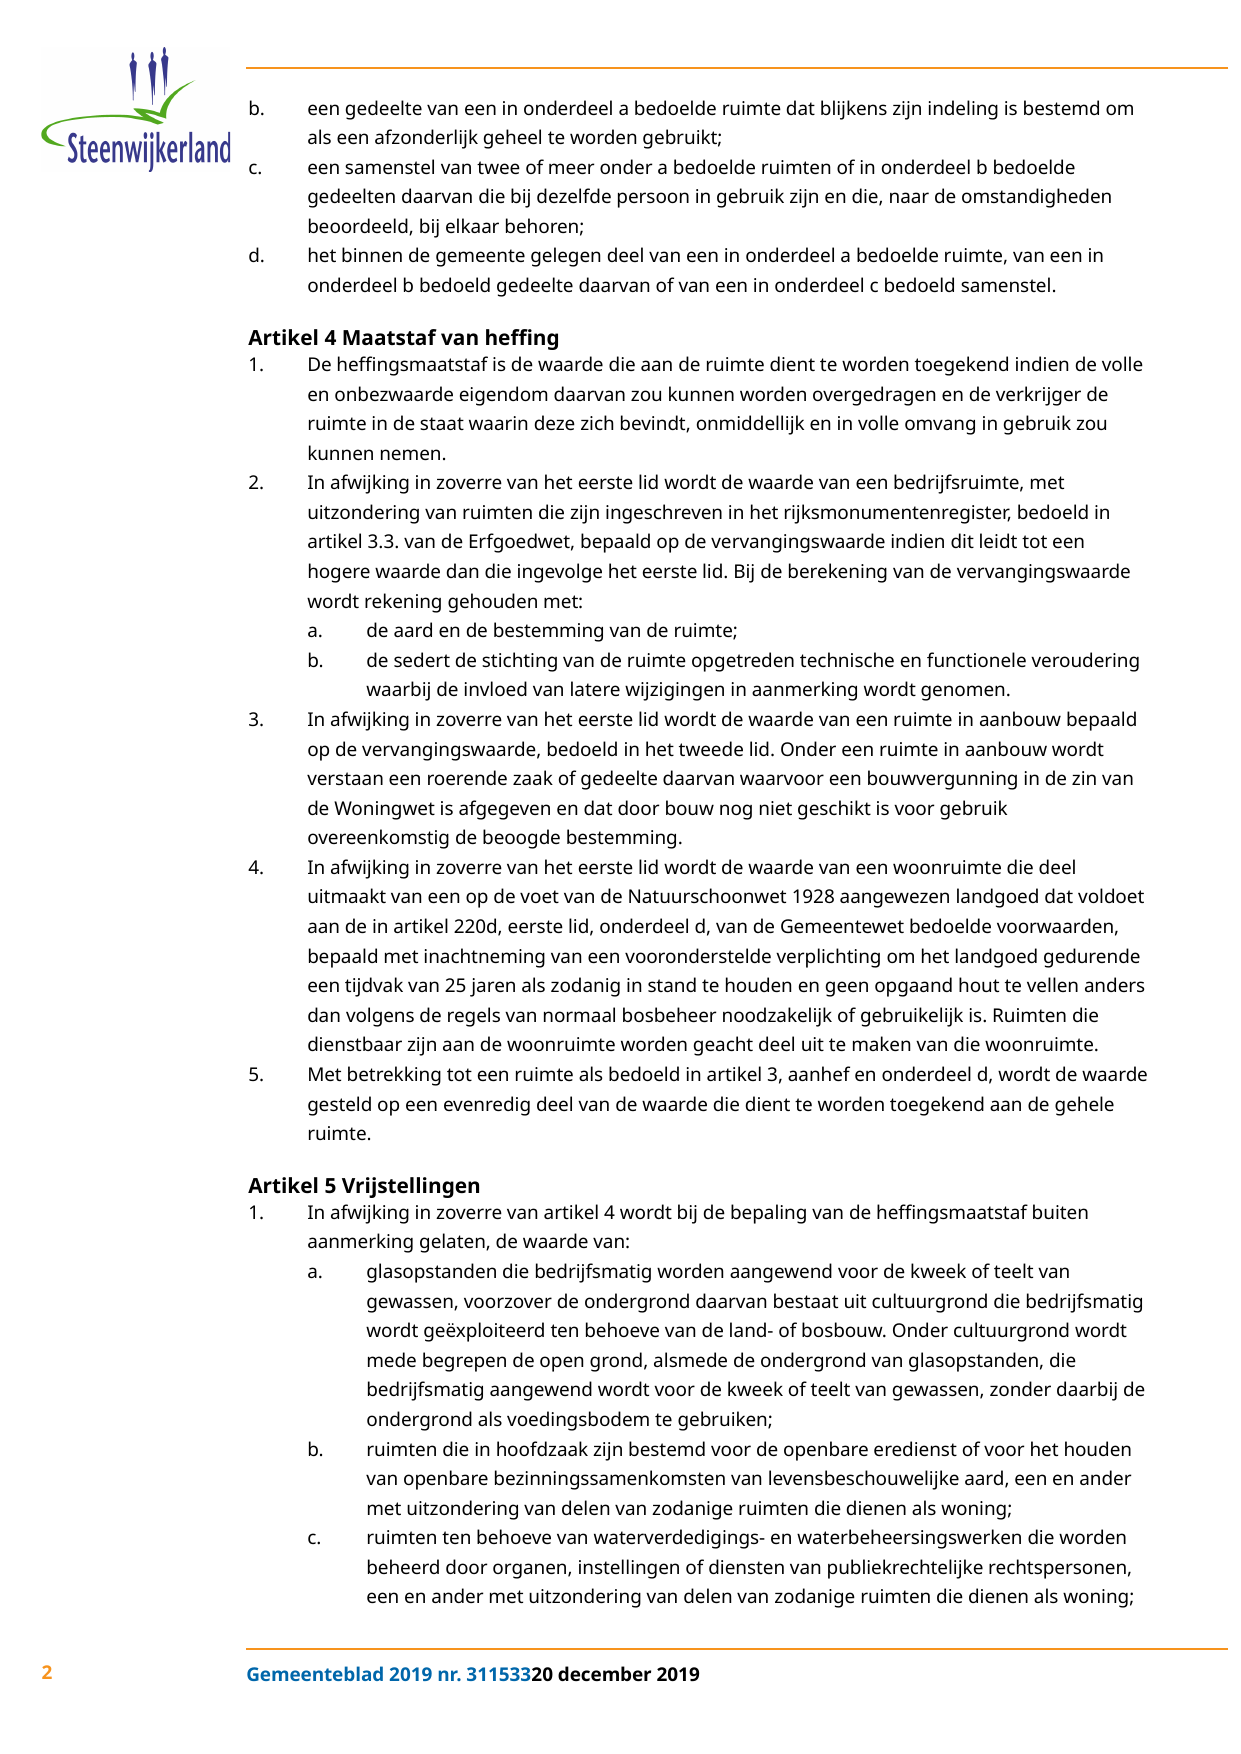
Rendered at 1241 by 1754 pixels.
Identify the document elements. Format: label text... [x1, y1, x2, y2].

list een samenstel van twee of meer onder a bedoelde ruimten of in onderdeel b bedoelde gedeelten daarvan die bij dezelfde persoon in gebruik zijn en die, naar de omstandigheden beoordeeld, bij elkaar behoren; [248, 154, 1152, 239]
list een gedeelte van een in onderdeel a bedoelde ruimte dat blijkens zijn indeling is bestemd om als een afzonderlijk geheel te worden gebruikt; [248, 95, 1152, 150]
list ruimten die in hoofdzaak zijn bestemd voor de openbare eredienst of voor het houden van openbare bezinningssamenkomsten van levensbeschouwelijke aard, een en ander met uitzondering van delen van zodanige ruimten die dienen als woning; [307, 1436, 1152, 1521]
list In afwijking in zoverre van het eerste lid wordt de waarde van een ruimte in aanbouw bepaald op de vervangingswaarde, bedoeld in het tweede lid. Onder een ruimte in aanbouw wordt verstaan een roerende zaak of gedeelte daarvan waarvoor een bouwvergunning in de zin van de Woningwet is afgegeven en dat door bouw nog niet geschikt is voor gebruik overeenkomstig de beoogde bestemming. [248, 706, 1152, 850]
list In afwijking in zoverre van het eerste lid wordt de waarde van een woonruimte die deel uitmaakt van een op de voet van de Natuurschoonwet 1928 aangewezen landgoed dat voldoet aan de in artikel 220d, eerste lid, onderdeel d, van de Gemeentewet bedoelde voorwaarden, bepaald met inachtneming van een vooronderstelde verplichting om het landgoed gedurende een tijdvak van 25 jaren als zodanig in stand te houden en geen opgaand hout te vellen anders dan volgens de regels van normaal bosbeheer noodzakelijk of gebruikelijk is. Ruimten die dienstbaar zijn aan de woonruimte worden geacht deel uit te maken van die woonruimte. [248, 854, 1152, 1057]
list de sedert de stichting van de ruimte opgetreden technische en functionele veroudering waarbij de invloed van latere wijzigingen in aanmerking wordt genomen. [307, 647, 1152, 702]
list ruimten ten behoeve van waterverdedigings- en waterbeheersingswerken die worden beheerd door organen, instellingen of diensten van publiekrechtelijke rechtspersonen, een en ander met uitzondering van delen van zodanige ruimten die dienen als woning; [307, 1524, 1152, 1609]
text Artikel 4 Maatstaf van heffing [248, 323, 1152, 351]
list het binnen de gemeente gelegen deel van een in onderdeel a bedoelde ruimte, van een in onderdeel b bedoeld gedeelte daarvan of van een in onderdeel c bedoeld samenstel. [248, 243, 1152, 298]
picture [41, 47, 231, 172]
list De heffingsmaatstaf is de waarde die aan de ruimte dient te worden toegekend indien de volle en onbezwaarde eigendom daarvan zou kunnen worden overgedragen en de verkrijger de ruimte in de staat waarin deze zich bevindt, onmiddellijk en in volle omvang in gebruik zou kunnen nemen. [248, 351, 1152, 466]
list In afwijking in zoverre van artikel 4 wordt bij de bepaling van de heffingsmaatstaf buiten aanmerking gelaten, de waarde van: [248, 1199, 1152, 1254]
text Artikel 5 Vrijstellingen [248, 1171, 1152, 1199]
list In afwijking in zoverre van het eerste lid wordt de waarde van een bedrijfsruimte, met uitzondering van ruimten die zijn ingeschreven in het rijksmonumentenregister, bedoeld in artikel 3.3. van de Erfgoedwet, bepaald op de vervangingswaarde indien dit leidt tot een hogere waarde dan die ingevolge het eerste lid. Bij de berekening van de vervangingswaarde wordt rekening gehouden met: [248, 469, 1152, 613]
list Met betrekking tot een ruimte als bedoeld in artikel 3, aanhef en onderdeel d, wordt de waarde gesteld op een evenredig deel van de waarde die dient te worden toegekend aan de gehele ruimte. [248, 1061, 1152, 1146]
list de aard en de bestemming van de ruimte; [307, 617, 1152, 643]
list glasopstanden die bedrijfsmatig worden aangewend voor de kweek of teelt van gewassen, voorzover de ondergrond daarvan bestaat uit cultuurgrond die bedrijfsmatig wordt geëxploiteerd ten behoeve van de land- of bosbouw. Onder cultuurgrond wordt mede begrepen de open grond, alsmede de ondergrond van glasopstanden, die bedrijfsmatig aangewend wordt voor de kweek of teelt van gewassen, zonder daarbij de ondergrond als voedingsbodem te gebruiken; [307, 1258, 1152, 1432]
